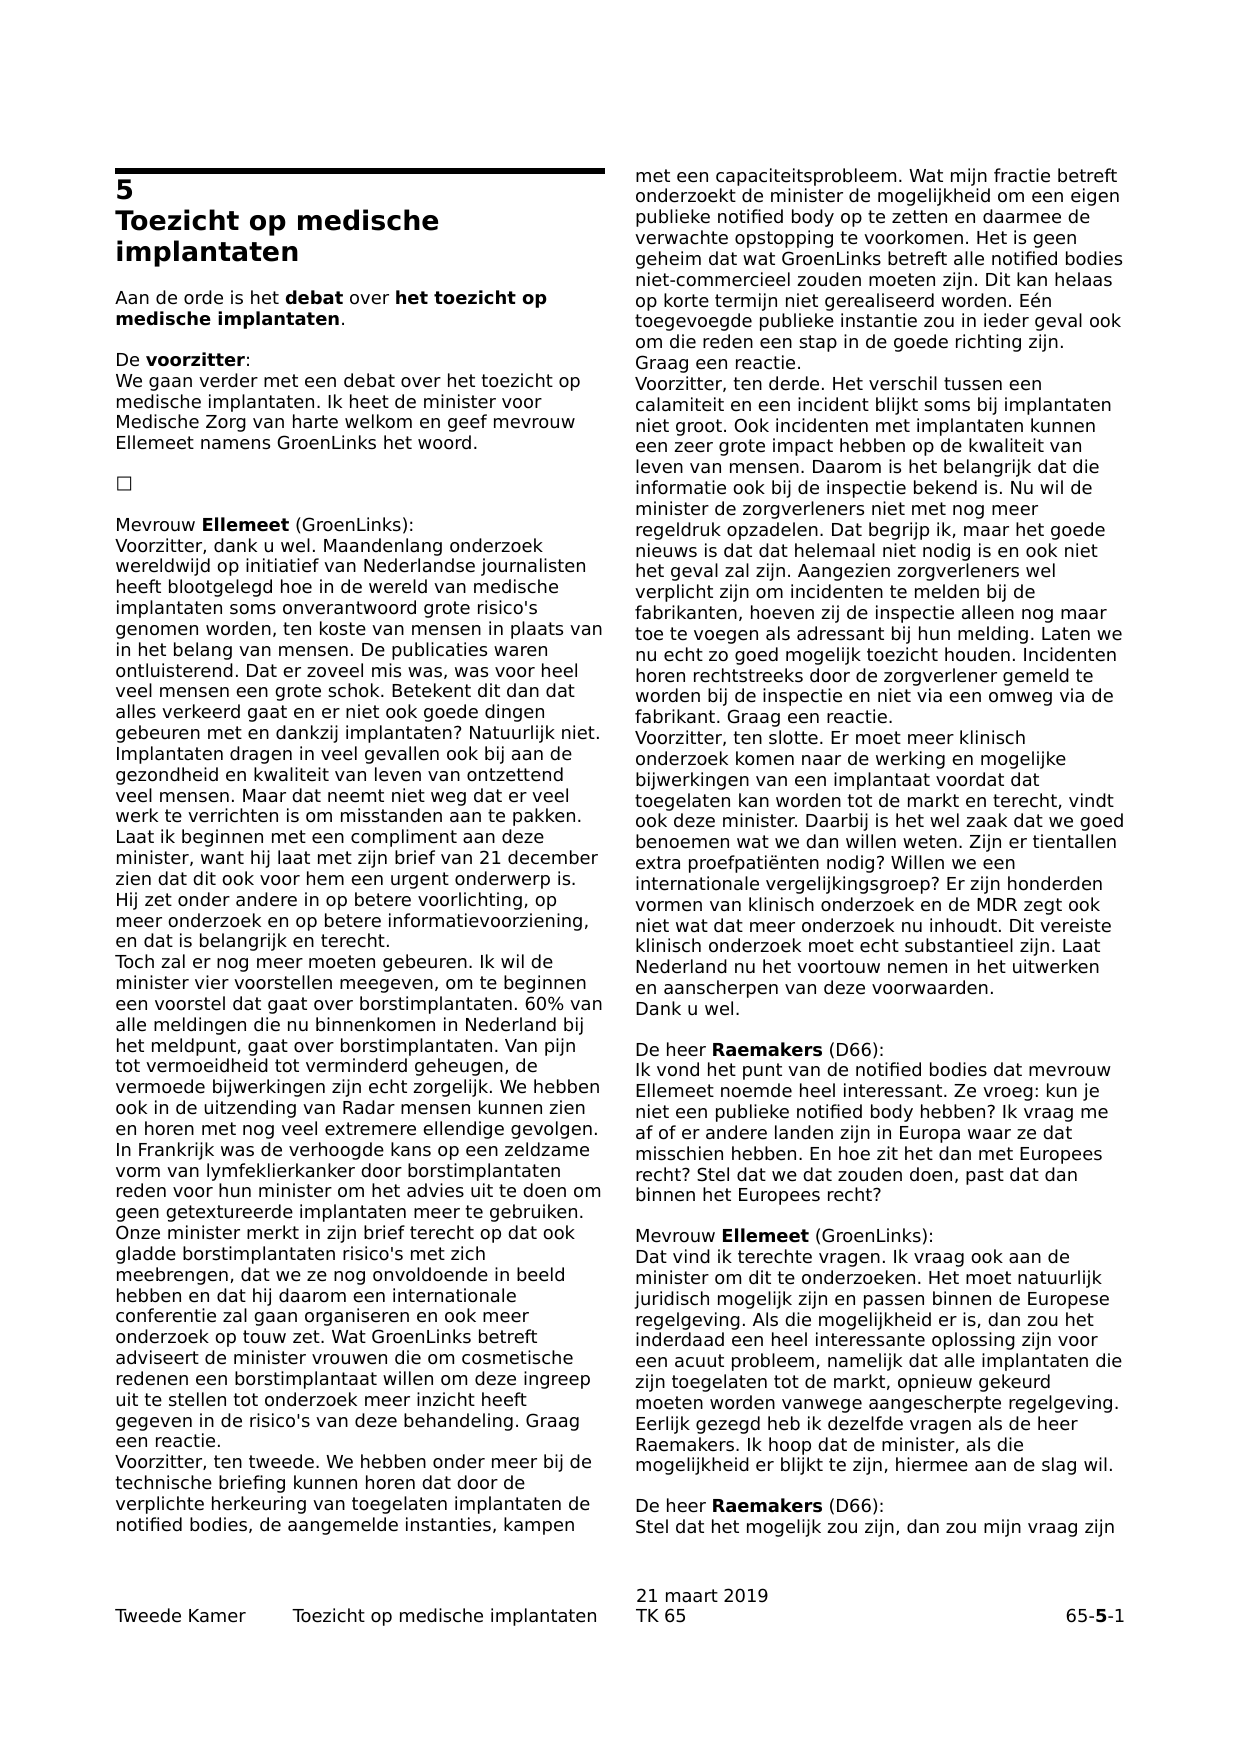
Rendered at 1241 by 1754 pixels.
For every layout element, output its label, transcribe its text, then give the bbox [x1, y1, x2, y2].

text met een capaciteitsprobleem. Wat mijn fractie betreft onderzoekt de minister de mogelijkheid om een eigen publieke notified body op te zetten en daarmee de verwachte opstopping te voorkomen. Het is geen geheim dat wat GroenLinks betreft alle notified bodies niet-commercieel zouden moeten zijn. Dit kan helaas op korte termijn niet gerealiseerd worden. Eén toegevoegde publieke instantie zou in ieder geval ook om die reden een stap in de goede richting zijn. Graag een reactie. [635, 165, 1125, 374]
text Voorzitter, dank u wel. Maandenlang onderzoek wereldwijd op initiatief van Nederlandse journalisten heeft blootgelegd hoe in de wereld van medische implantaten soms onverantwoord grote risico's genomen worden, ten koste van mensen in plaats van in het belang van mensen. De publicaties waren ontluisterend. Dat er zoveel mis was, was voor heel veel mensen een grote schok. Betekent dit dan dat alles verkeerd gaat en er niet ook goede dingen gebeuren met en dankzij implantaten? Natuurlijk niet. Implantaten dragen in veel gevallen ook bij aan de gezondheid en kwaliteit van leven van ontzettend veel mensen. Maar dat neemt niet weg dat er veel werk te verrichten is om misstanden aan te pakken. [115, 535, 605, 827]
text ⬜ [115, 474, 605, 494]
text Voorzitter, ten tweede. We hebben onder meer bij de technische briefing kunnen horen dat door de verplichte herkeuring van toegelaten implantaten de notified bodies, de aangemelde instanties, kampen [115, 1452, 605, 1535]
text Aan de orde is het debat over het toezicht op medische implantaten. [115, 288, 605, 330]
text De voorzitter: [115, 350, 605, 371]
text Ik vond het punt van de notified bodies dat mevrouw Ellemeet noemde heel interessant. Ze vroeg: kun je niet een publieke notified body hebben? Ik vraag me af of er andere landen zijn in Europa waar ze dat misschien hebben. En hoe zit het dan met Europees recht? Stel dat we dat zouden doen, past dat dan binnen het Europees recht? [635, 1060, 1125, 1206]
text Stel dat het mogelijk zou zijn, dan zou mijn vraag zijn [635, 1517, 1125, 1537]
text Dat vind ik terechte vragen. Ik vraag ook aan de minister om dit te onderzoeken. Het moet natuurlijk juridisch mogelijk zijn en passen binnen de Europese regelgeving. Als die mogelijkheid er is, dan zou het inderdaad een heel interessante oplossing zijn voor een acuut probleem, namelijk dat alle implantaten die zijn toegelaten tot de markt, opnieuw gekeurd moeten worden vanwege aangescherpte regelgeving. Eerlijk gezegd heb ik dezelfde vragen als de heer Raemakers. Ik hoop dat de minister, als die mogelijkheid er blijkt te zijn, hiermee aan de slag wil. [635, 1247, 1125, 1476]
text Mevrouw Ellemeet (GroenLinks): [115, 514, 605, 535]
text We gaan verder met een debat over het toezicht op medische implantaten. Ik heet de minister voor Medische Zorg van harte welkom en geef mevrouw Ellemeet namens GroenLinks het woord. [115, 371, 605, 454]
text Dank u wel. [635, 999, 1125, 1019]
text Voorzitter, ten slotte. Er moet meer klinisch onderzoek komen naar de werking en mogelijke bijwerkingen van een implantaat voordat dat toegelaten kan worden tot de markt en terecht, vindt ook deze minister. Daarbij is het wel zaak dat we goed benoemen wat we dan willen weten. Zijn er tientallen extra proefpatiënten nodig? Willen we een internationale vergelijkingsgroep? Er zijn honderden vormen van klinisch onderzoek en de MDR zegt ook niet wat dat meer onderzoek nu inhoudt. Dit vereiste klinisch onderzoek moet echt substantieel zijn. Laat Nederland nu het voortouw nemen in het uitwerken en aanscherpen van deze voorwaarden. [635, 728, 1125, 999]
text Voorzitter, ten derde. Het verschil tussen een calamiteit en een incident blijkt soms bij implantaten niet groot. Ook incidenten met implantaten kunnen een zeer grote impact hebben op de kwaliteit van leven van mensen. Daarom is het belangrijk dat die informatie ook bij de inspectie bekend is. Nu wil de minister de zorgverleners niet met nog meer regeldruk opzadelen. Dat begrijp ik, maar het goede nieuws is dat dat helemaal niet nodig is en ook niet het geval zal zijn. Aangezien zorgverleners wel verplicht zijn om incidenten te melden bij de fabrikanten, hoeven zij de inspectie alleen nog maar toe te voegen als adressant bij hun melding. Laten we nu echt zo goed mogelijk toezicht houden. Incidenten horen rechtstreeks door de zorgverlener gemeld te worden bij de inspectie en niet via een omweg via de fabrikant. Graag een reactie. [635, 374, 1125, 728]
text De heer Raemakers (D66): [635, 1039, 1125, 1060]
text Mevrouw Ellemeet (GroenLinks): [635, 1226, 1125, 1247]
text Laat ik beginnen met een compliment aan deze minister, want hij laat met zijn brief van 21 december zien dat dit ook voor hem een urgent onderwerp is. Hij zet onder andere in op betere voorlichting, op meer onderzoek en op betere informatievoorziening, en dat is belangrijk en terecht. [115, 827, 605, 952]
title 5 Toezicht op medische implantaten [115, 174, 605, 268]
text De heer Raemakers (D66): [635, 1496, 1125, 1517]
text Toch zal er nog meer moeten gebeuren. Ik wil de minister vier voorstellen meegeven, om te beginnen een voorstel dat gaat over borstimplantaten. 60% van alle meldingen die nu binnenkomen in Nederland bij het meldpunt, gaat over borstimplantaten. Van pijn tot vermoeidheid tot verminderd geheugen, de vermoede bijwerkingen zijn echt zorgelijk. We hebben ook in de uitzending van Radar mensen kunnen zien en horen met nog veel extremere ellendige gevolgen. In Frankrijk was de verhoogde kans op een zeldzame vorm van lymfeklierkanker door borstimplantaten reden voor hun minister om het advies uit te doen om geen getextureerde implantaten meer te gebruiken. Onze minister merkt in zijn brief terecht op dat ook gladde borstimplantaten risico's met zich meebrengen, dat we ze nog onvoldoende in beeld hebben en dat hij daarom een internationale conferentie zal gaan organiseren en ook meer onderzoek op touw zet. Wat GroenLinks betreft adviseert de minister vrouwen die om cosmetische redenen een borstimplantaat willen om deze ingreep uit te stellen tot onderzoek meer inzicht heeft gegeven in de risico's van deze behandeling. Graag een reactie. [115, 952, 605, 1452]
